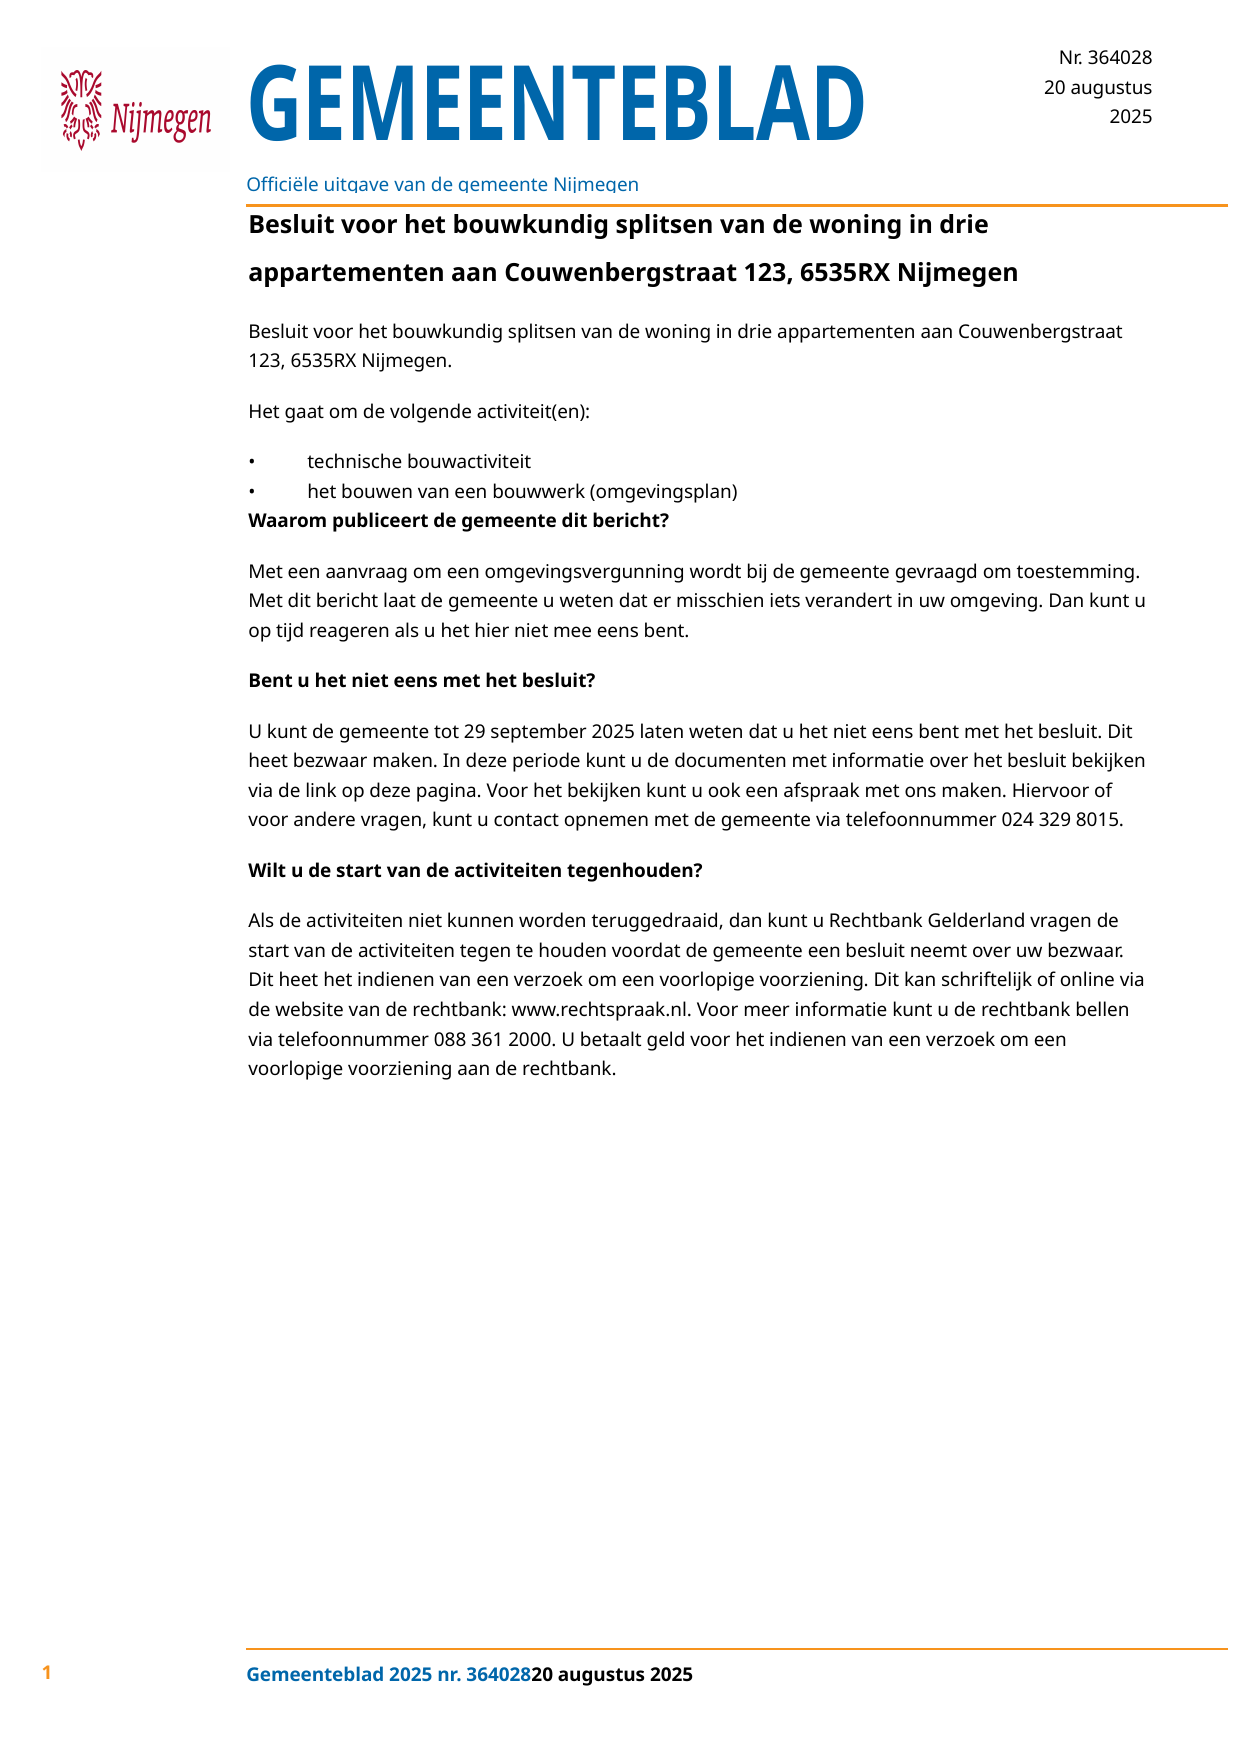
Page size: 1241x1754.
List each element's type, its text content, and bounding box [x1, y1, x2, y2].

list het bouwen van een bouwwerk (omgevingsplan) [248, 478, 1152, 504]
text Bent u het niet eens met het besluit? [248, 667, 1152, 693]
text Als de activiteiten niet kunnen worden teruggedraaid, dan kunt u Rechtbank Gelderland vragen de start van de activiteiten tegen te houden voordat de gemeente een besluit neemt over uw bezwaar. Dit heet het indienen van een verzoek om een voorlopige voorziening. Dit kan schriftelijk of online via de website van de rechtbank: www.rechtspraak.nl. Voor meer informatie kunt u de rechtbank bellen via telefoonnummer 088 361 2000. U betaalt geld voor het indienen van een verzoek om een voorlopige voorziening aan de rechtbank. [248, 907, 1152, 1081]
text Het gaat om de volgende activiteit(en): [248, 398, 1152, 424]
text Waarom publiceert de gemeente dit bericht? [248, 507, 1152, 533]
text Wilt u de start van de activiteiten tegenhouden? [248, 857, 1152, 883]
text U kunt de gemeente tot 29 september 2025 laten weten dat u het niet eens bent met het besluit. Dit heet bezwaar maken. In deze periode kunt u de documenten met informatie over het besluit bekijken via de link op deze pagina. Voor het bekijken kunt u ook een afspraak met ons maken. Hiervoor of voor andere vragen, kunt u contact opnemen met de gemeente via telefoonnummer 024 329 8015. [248, 718, 1152, 832]
text Besluit voor het bouwkundig splitsen van de woning in drie appartementen aan Couwenbergstraat 123, 6535RX Nijmegen [248, 207, 1152, 288]
text Besluit voor het bouwkundig splitsen van de woning in drie appartementen aan Couwenbergstraat 123, 6535RX Nijmegen. [248, 318, 1152, 373]
picture [41, 47, 231, 172]
list technische bouwactiviteit [248, 448, 1152, 474]
text Met een aanvraag om een omgevingsvergunning wordt bij de gemeente gevraagd om toestemming. Met dit bericht laat de gemeente u weten dat er misschien iets verandert in uw omgeving. Dan kunt u op tijd reageren als u het hier niet mee eens bent. [248, 558, 1152, 643]
